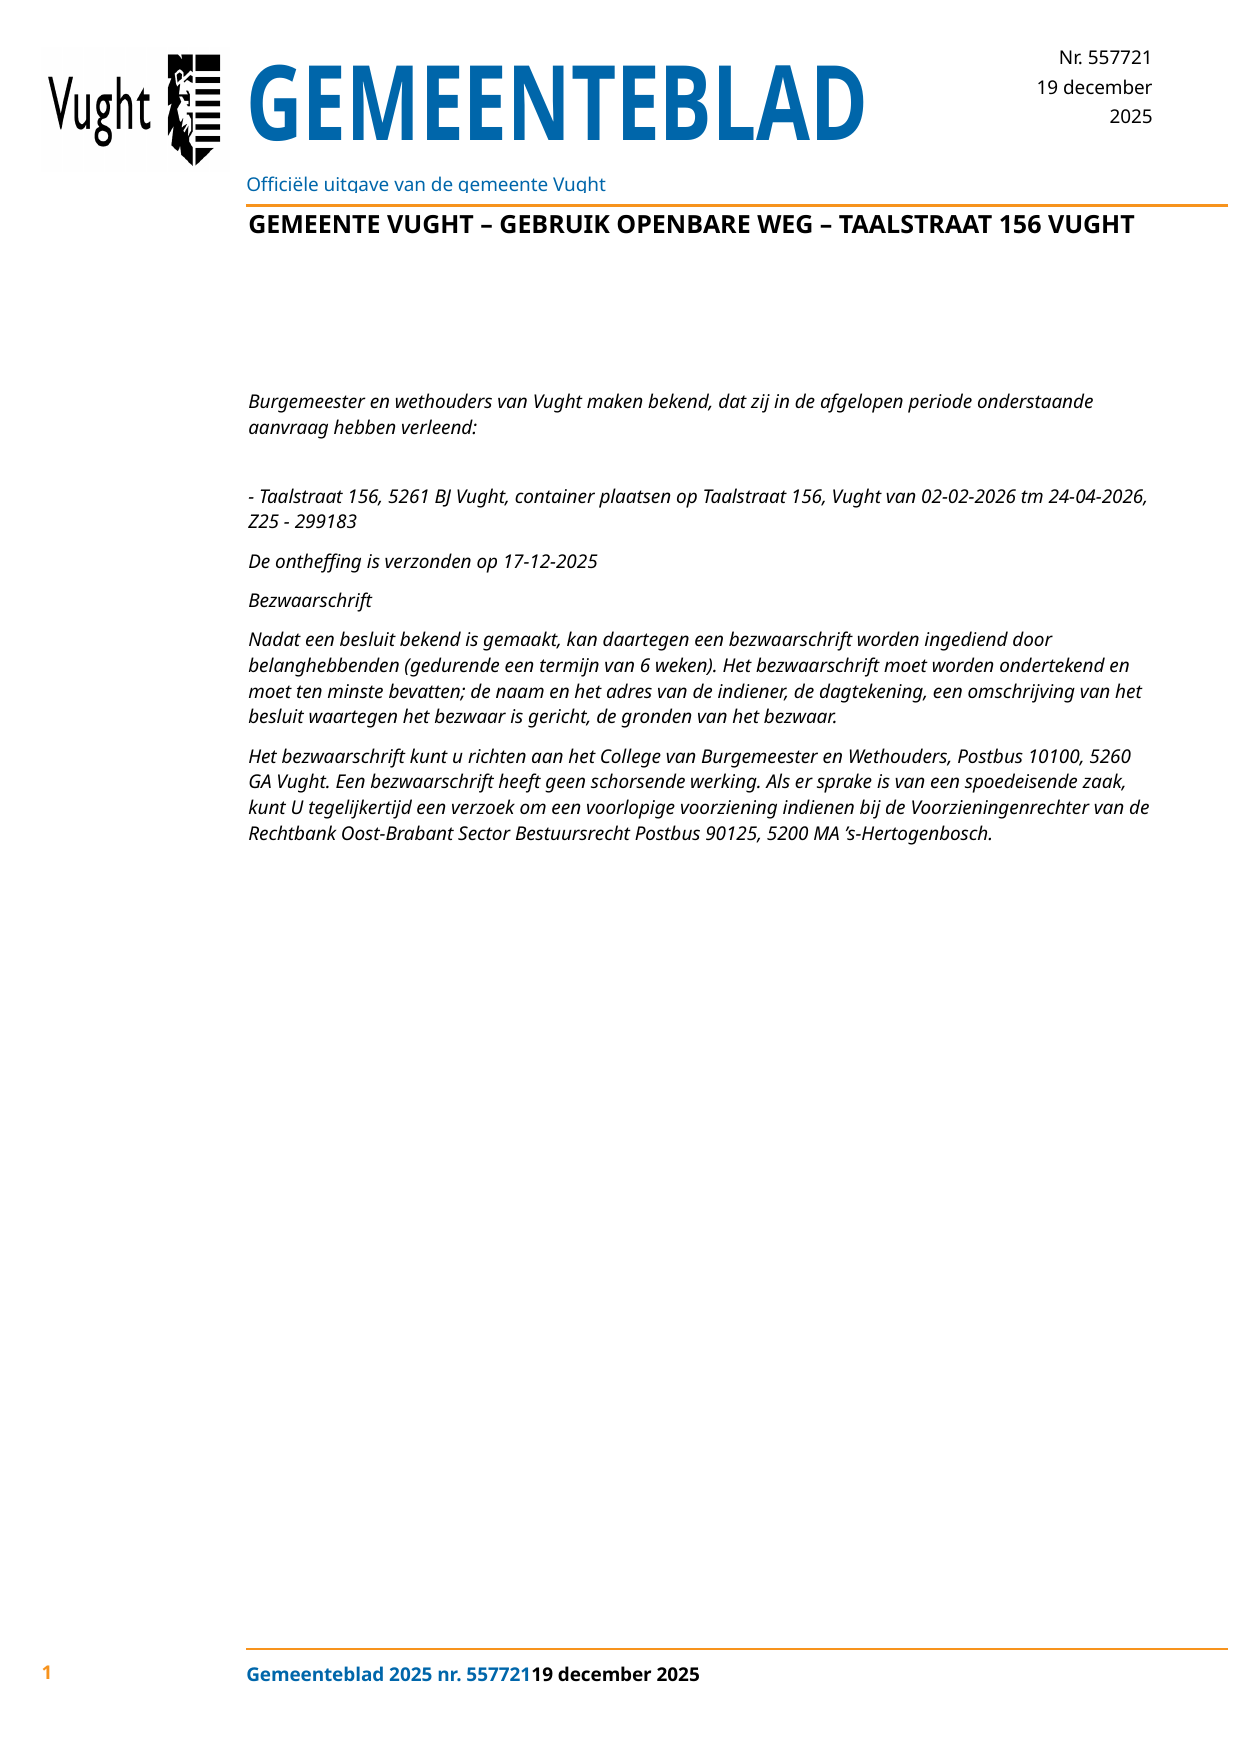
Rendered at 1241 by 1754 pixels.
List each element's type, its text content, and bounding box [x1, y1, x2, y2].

text GEMEENTE VUGHT – GEBRUIK OPENBARE WEG – TAALSTRAAT 156 VUGHT [248, 207, 1152, 241]
text Bezwaarschrift [248, 587, 1152, 613]
text - Taalstraat 156, 5261 BJ Vught, container plaatsen op Taalstraat 156, Vught van 02-02-2026 tm 24-04-2026, Z25 - 299183 [248, 483, 1152, 534]
text Burgemeester en wethouders van Vught maken bekend, dat zij in de afgelopen periode onderstaande aanvraag hebben verleend: [248, 388, 1152, 440]
picture [41, 47, 231, 172]
text Nadat een besluit bekend is gemaakt, kan daartegen een bezwaarschrift worden ingediend door belanghebbenden (gedurende een termijn van 6 weken). Het bezwaarschrift moet worden ondertekend en moet ten minste bevatten; de naam en het adres van de indiener, de dagtekening, een omschrijving van het besluit waartegen het bezwaar is gericht, de gronden van het bezwaar. [248, 627, 1152, 729]
text De ontheffing is verzonden op 17-12-2025 [248, 548, 1152, 574]
text Het bezwaarschrift kunt u richten aan het College van Burgemeester en Wethouders, Postbus 10100, 5260 GA Vught. Een bezwaarschrift heeft geen schorsende werking. Als er sprake is van een spoedeisende zaak, kunt U tegelijkertijd een verzoek om een voorlopige voorziening indienen bij de Voorzieningenrechter van de Rechtbank Oost-Brabant Sector Bestuursrecht Postbus 90125, 5200 MA ’s-Hertogenbosch. [248, 743, 1152, 846]
